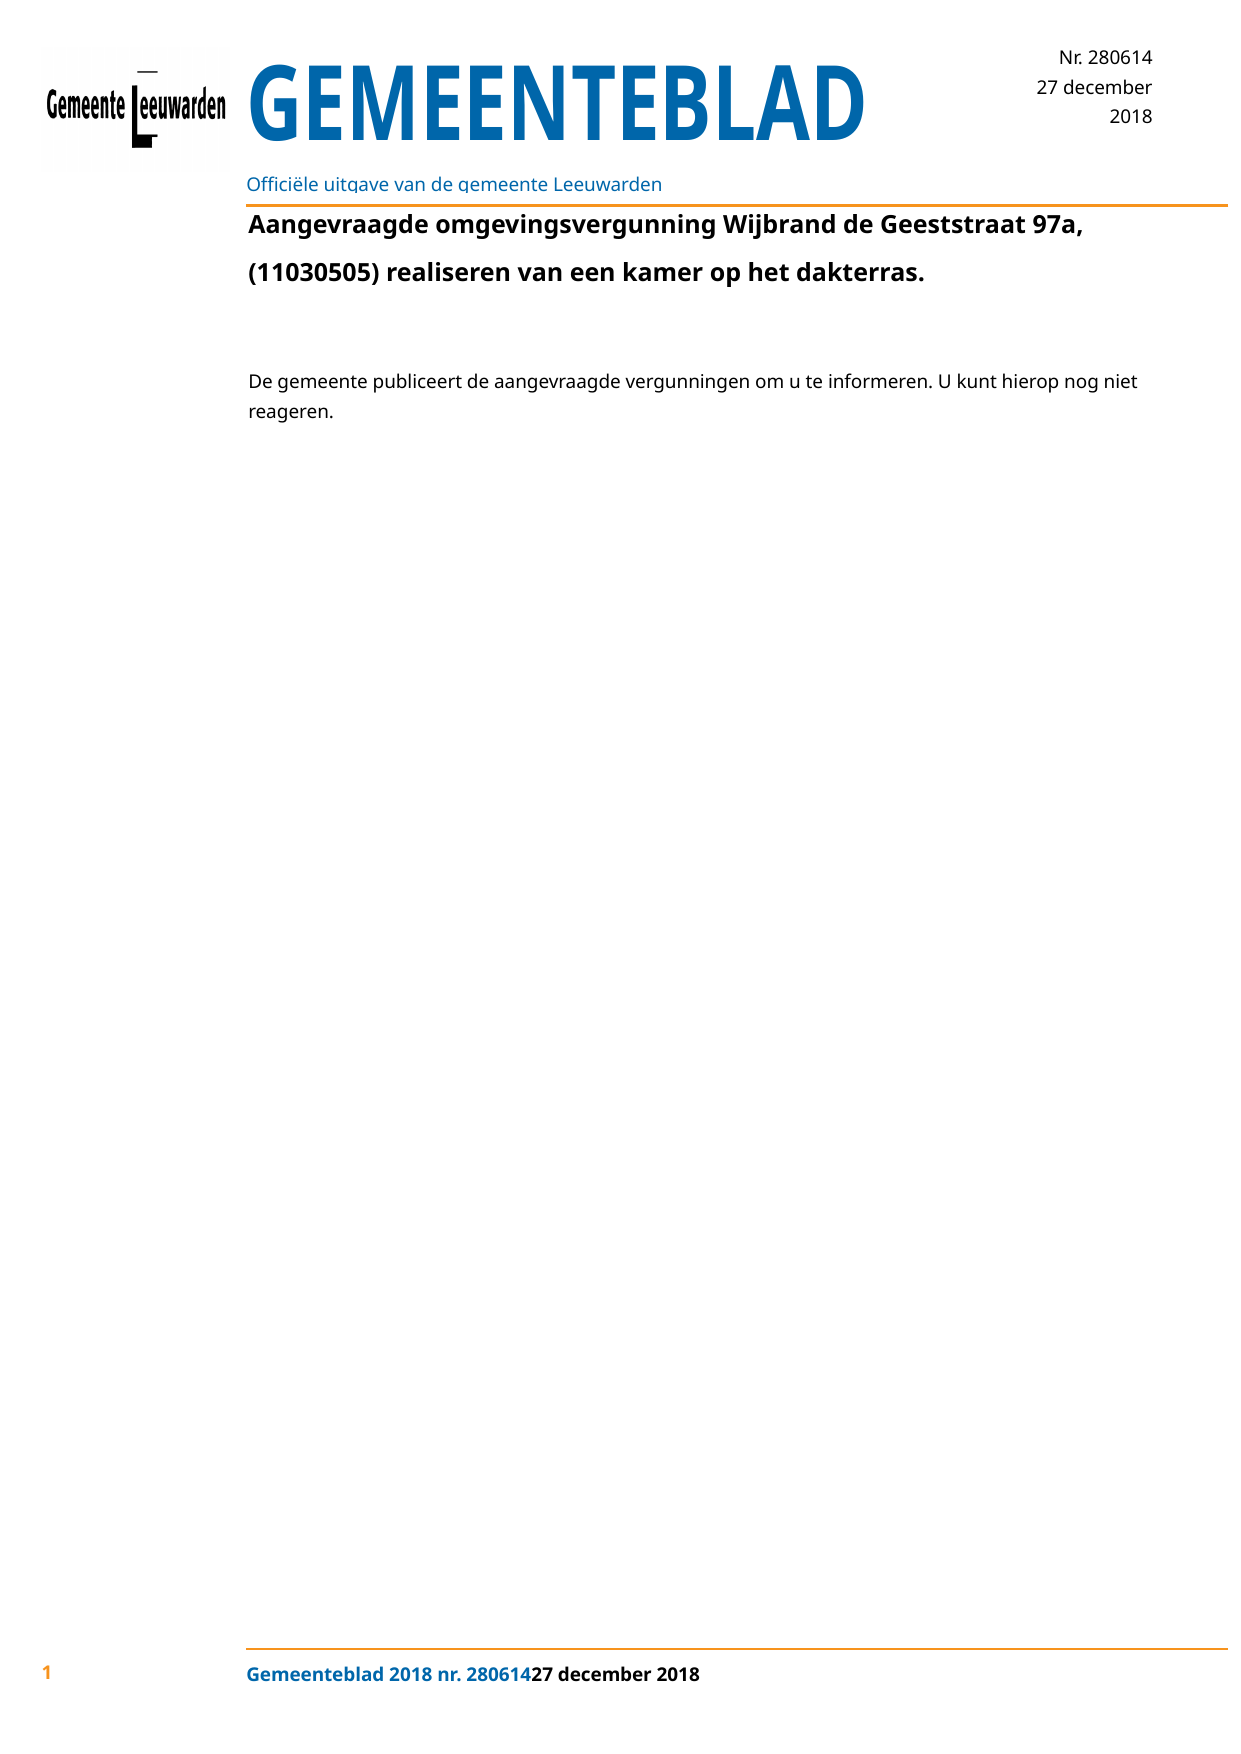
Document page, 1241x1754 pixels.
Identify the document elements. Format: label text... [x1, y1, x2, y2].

text De gemeente publiceert de aangevraagde vergunningen om u te informeren. U kunt hierop nog niet reageren. [248, 368, 1152, 424]
picture [41, 47, 231, 172]
text Aangevraagde omgevingsvergunning Wijbrand de Geeststraat 97a, (11030505) realiseren van een kamer op het dakterras. [248, 207, 1152, 288]
